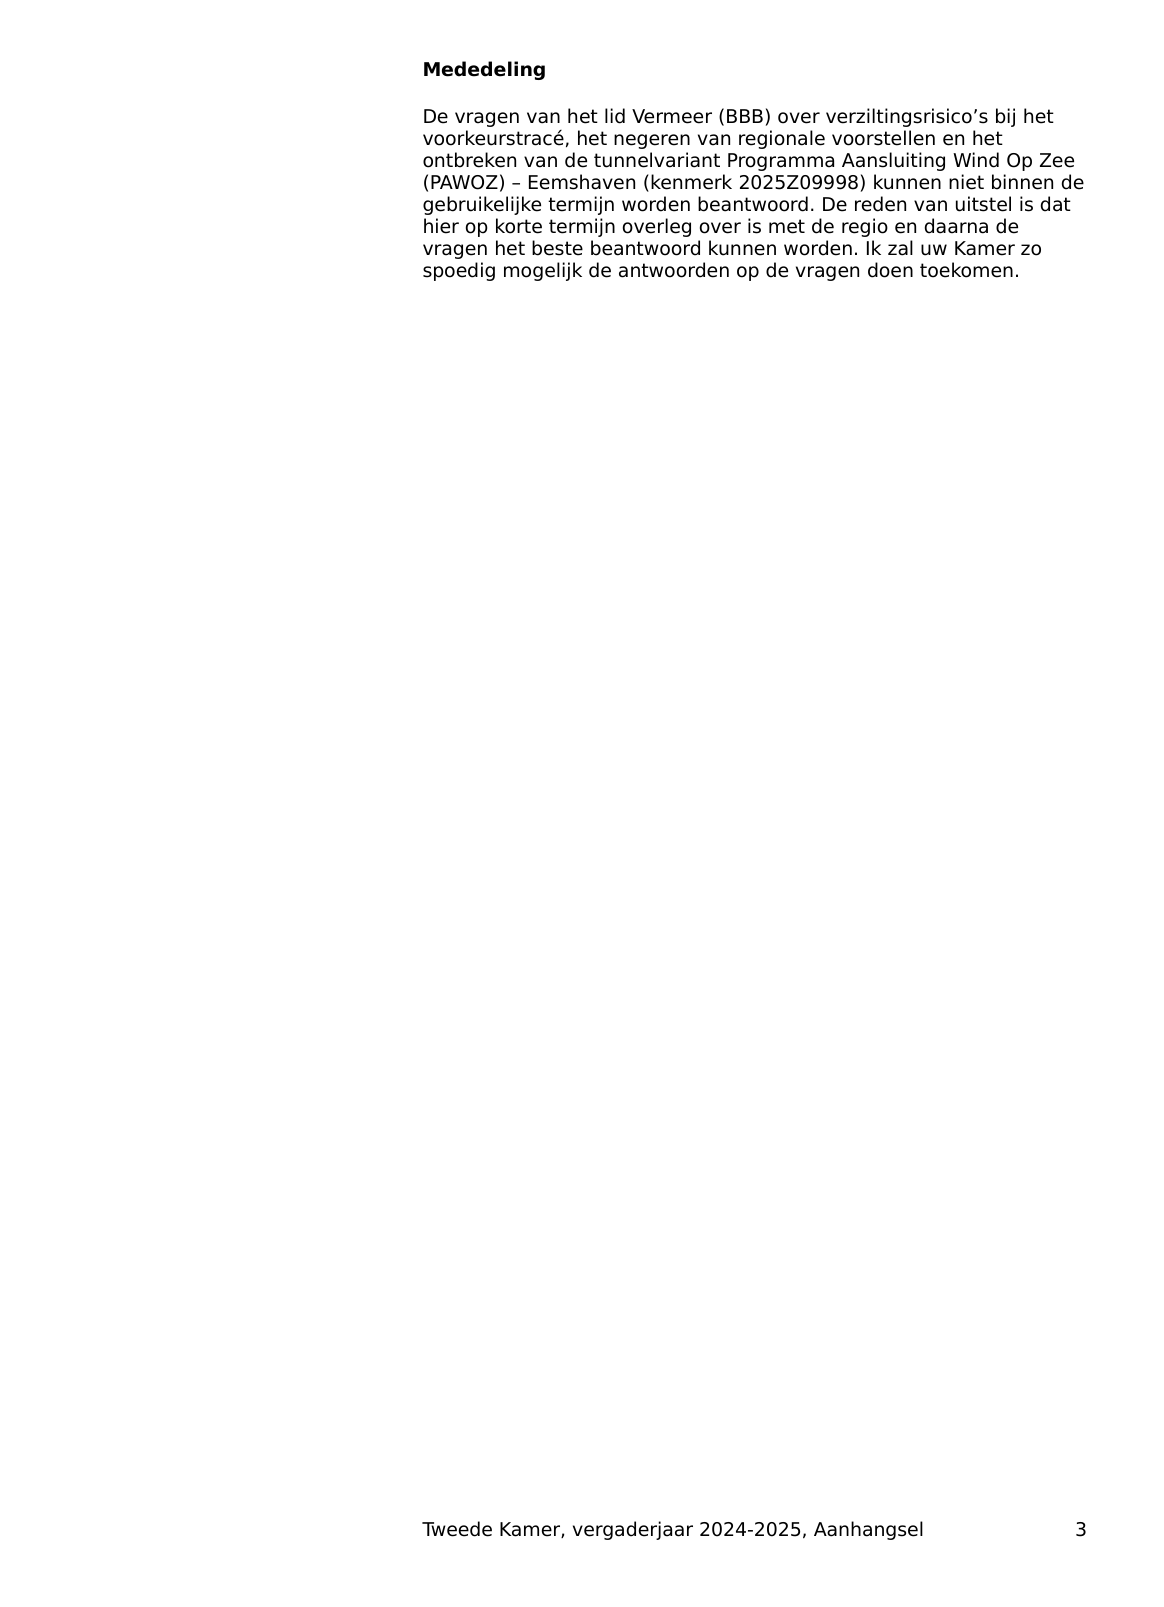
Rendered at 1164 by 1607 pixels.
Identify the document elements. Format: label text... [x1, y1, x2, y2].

subtitle Mededeling [422, 59, 1087, 81]
text De vragen van het lid Vermeer (BBB) over verziltingsrisico’s bij het voorkeurstracé, het negeren van regionale voorstellen en het ontbreken van de tunnelvariant Programma Aansluiting Wind Op Zee (PAWOZ) – Eemshaven (kenmerk 2025Z09998) kunnen niet binnen de gebruikelijke termijn worden beantwoord. De reden van uitstel is dat hier op korte termijn overleg over is met de regio en daarna de vragen het beste beantwoord kunnen worden. Ik zal uw Kamer zo spoedig mogelijk de antwoorden op de vragen doen toekomen. [422, 106, 1087, 282]
